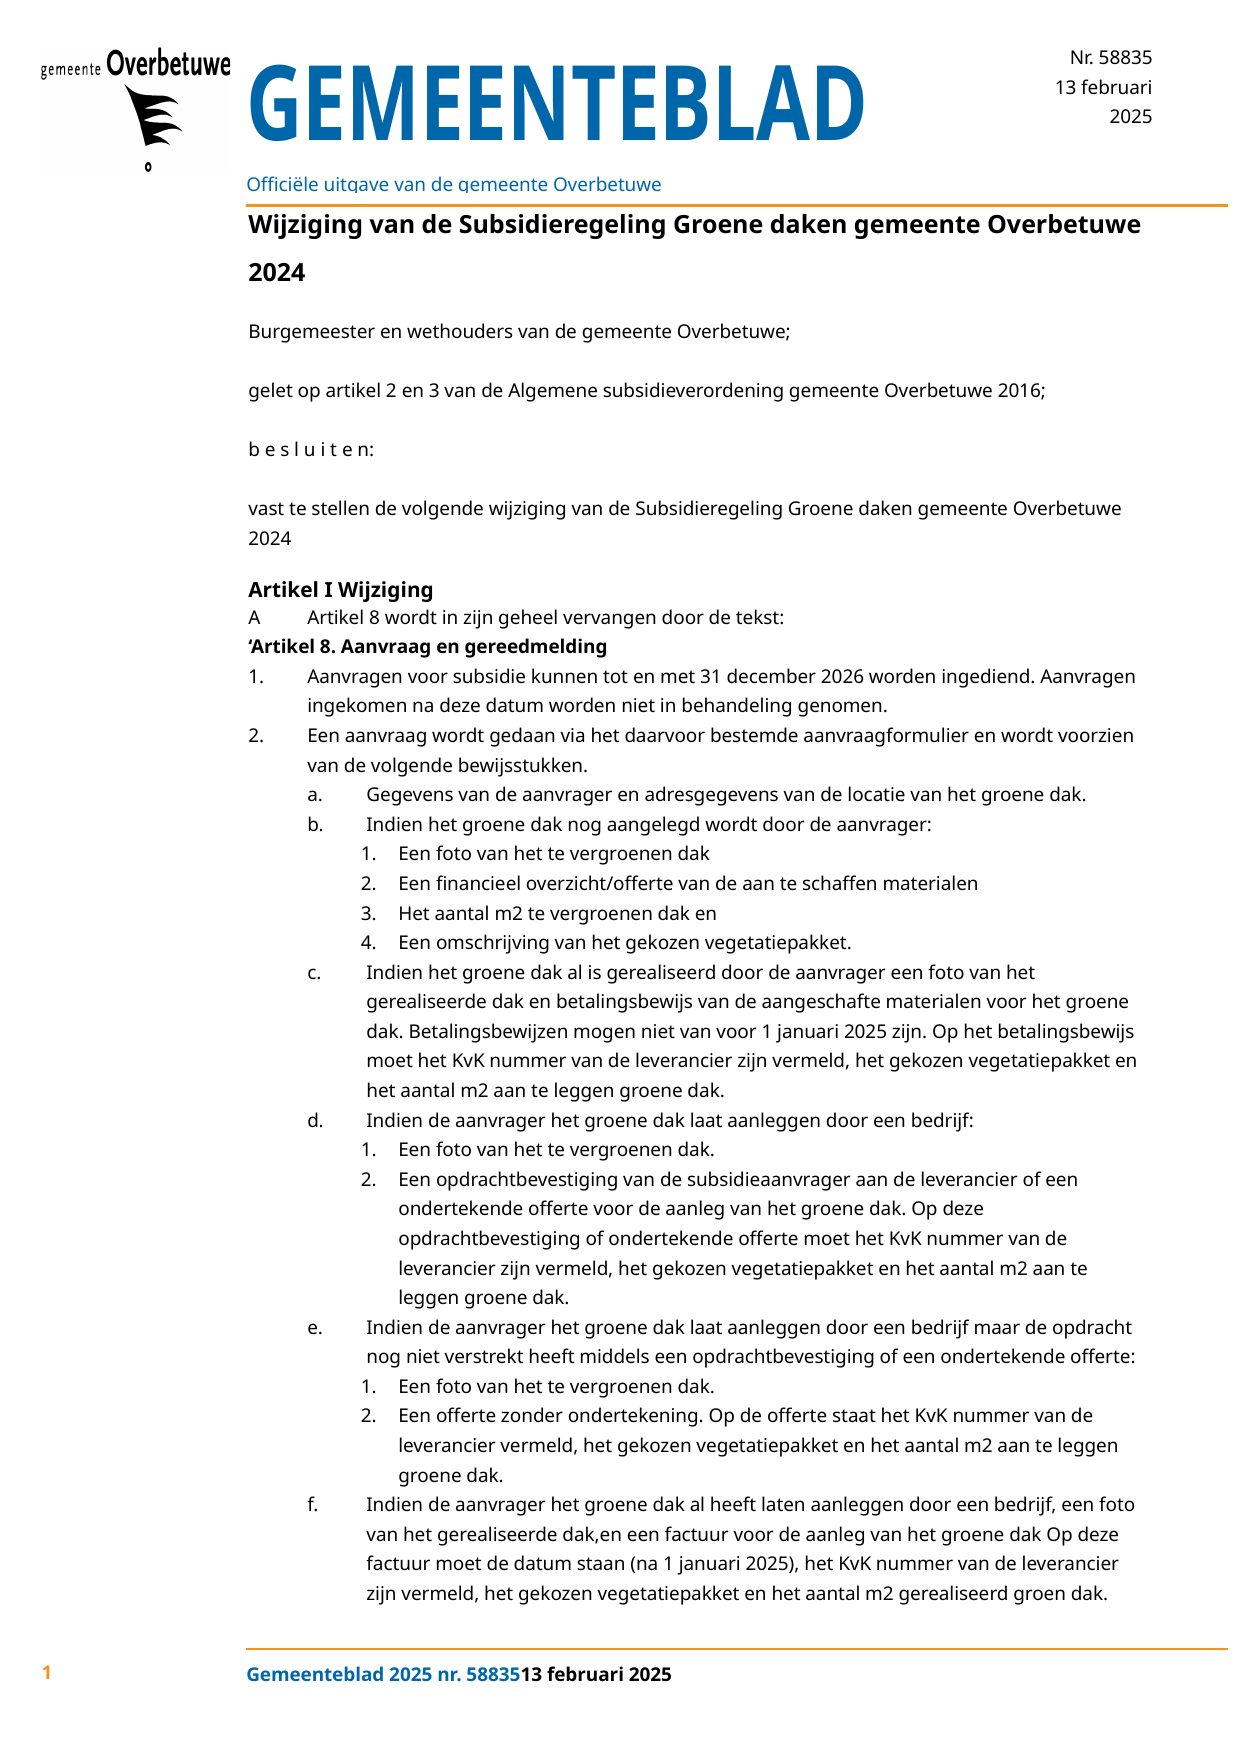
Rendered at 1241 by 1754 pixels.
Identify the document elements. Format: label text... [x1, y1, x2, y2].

text ‘Artikel 8. Aanvraag en gereedmelding [248, 633, 1152, 659]
list Indien de aanvrager het groene dak al heeft laten aanleggen door een bedrijf, een foto van het gerealiseerde dak,en een factuur voor de aanleg van het groene dak Op deze factuur moet de datum staan (na 1 januari 2025), het KvK nummer van de leverancier zijn vermeld, het gekozen vegetatiepakket en het aantal m2 gerealiseerd groen dak. [307, 1491, 1152, 1606]
list Indien de aanvrager het groene dak laat aanleggen door een bedrijf maar de opdracht nog niet verstrekt heeft middels een opdrachtbevestiging of een ondertekende offerte: [307, 1314, 1152, 1369]
text gelet op artikel 2 en 3 van de Algemene subsidieverordening gemeente Overbetuwe 2016; [248, 377, 1152, 403]
text Wijziging van de Subsidieregeling Groene daken gemeente Overbetuwe 2024 [248, 207, 1152, 288]
list Indien het groene dak nog aangelegd wordt door de aanvrager: [307, 811, 1152, 837]
list Een foto van het te vergroenen dak. [361, 1373, 1152, 1399]
text vast te stellen de volgende wijziging van de Subsidieregeling Groene daken gemeente Overbetuwe 2024 [248, 495, 1152, 551]
list Aanvragen voor subsidie kunnen tot en met 31 december 2026 worden ingediend. Aanvragen ingekomen na deze datum worden niet in behandeling genomen. [248, 663, 1152, 718]
list Artikel 8 wordt in zijn geheel vervangen door de tekst: [248, 604, 1152, 629]
picture [41, 47, 231, 172]
list Het aantal m2 te vergroenen dak en [361, 900, 1152, 925]
list Indien de aanvrager het groene dak laat aanleggen door een bedrijf: [307, 1107, 1152, 1132]
text Burgemeester en wethouders van de gemeente Overbetuwe; [248, 318, 1152, 344]
list Een aanvraag wordt gedaan via het daarvoor bestemde aanvraagformulier en wordt voorzien van de volgende bewijsstukken. [248, 722, 1152, 777]
text Artikel I Wijziging [248, 575, 1152, 604]
text b e s l u i t e n: [248, 436, 1152, 462]
list Een opdrachtbevestiging van de subsidieaanvrager aan de leverancier of een ondertekende offerte voor de aanleg van het groene dak. Op deze opdrachtbevestiging of ondertekende offerte moet het KvK nummer van de leverancier zijn vermeld, het gekozen vegetatiepakket en het aantal m2 aan te leggen groene dak. [361, 1166, 1152, 1310]
list Een foto van het te vergroenen dak [361, 841, 1152, 866]
list Een offerte zonder ondertekening. Op de offerte staat het KvK nummer van de leverancier vermeld, het gekozen vegetatiepakket en het aantal m2 aan te leggen groene dak. [361, 1403, 1152, 1487]
list Een omschrijving van het gekozen vegetatiepakket. [361, 929, 1152, 955]
list Een financieel overzicht/offerte van de aan te schaffen materialen [361, 870, 1152, 896]
list Gegevens van de aanvrager en adresgegevens van de locatie van het groene dak. [307, 781, 1152, 807]
list Indien het groene dak al is gerealiseerd door de aanvrager een foto van het gerealiseerde dak en betalingsbewijs van de aangeschafte materialen voor het groene dak. Betalingsbewijzen mogen niet van voor 1 januari 2025 zijn. Op het betalingsbewijs moet het KvK nummer van de leverancier zijn vermeld, het gekozen vegetatiepakket en het aantal m2 aan te leggen groene dak. [307, 959, 1152, 1103]
list Een foto van het te vergroenen dak. [361, 1136, 1152, 1162]
